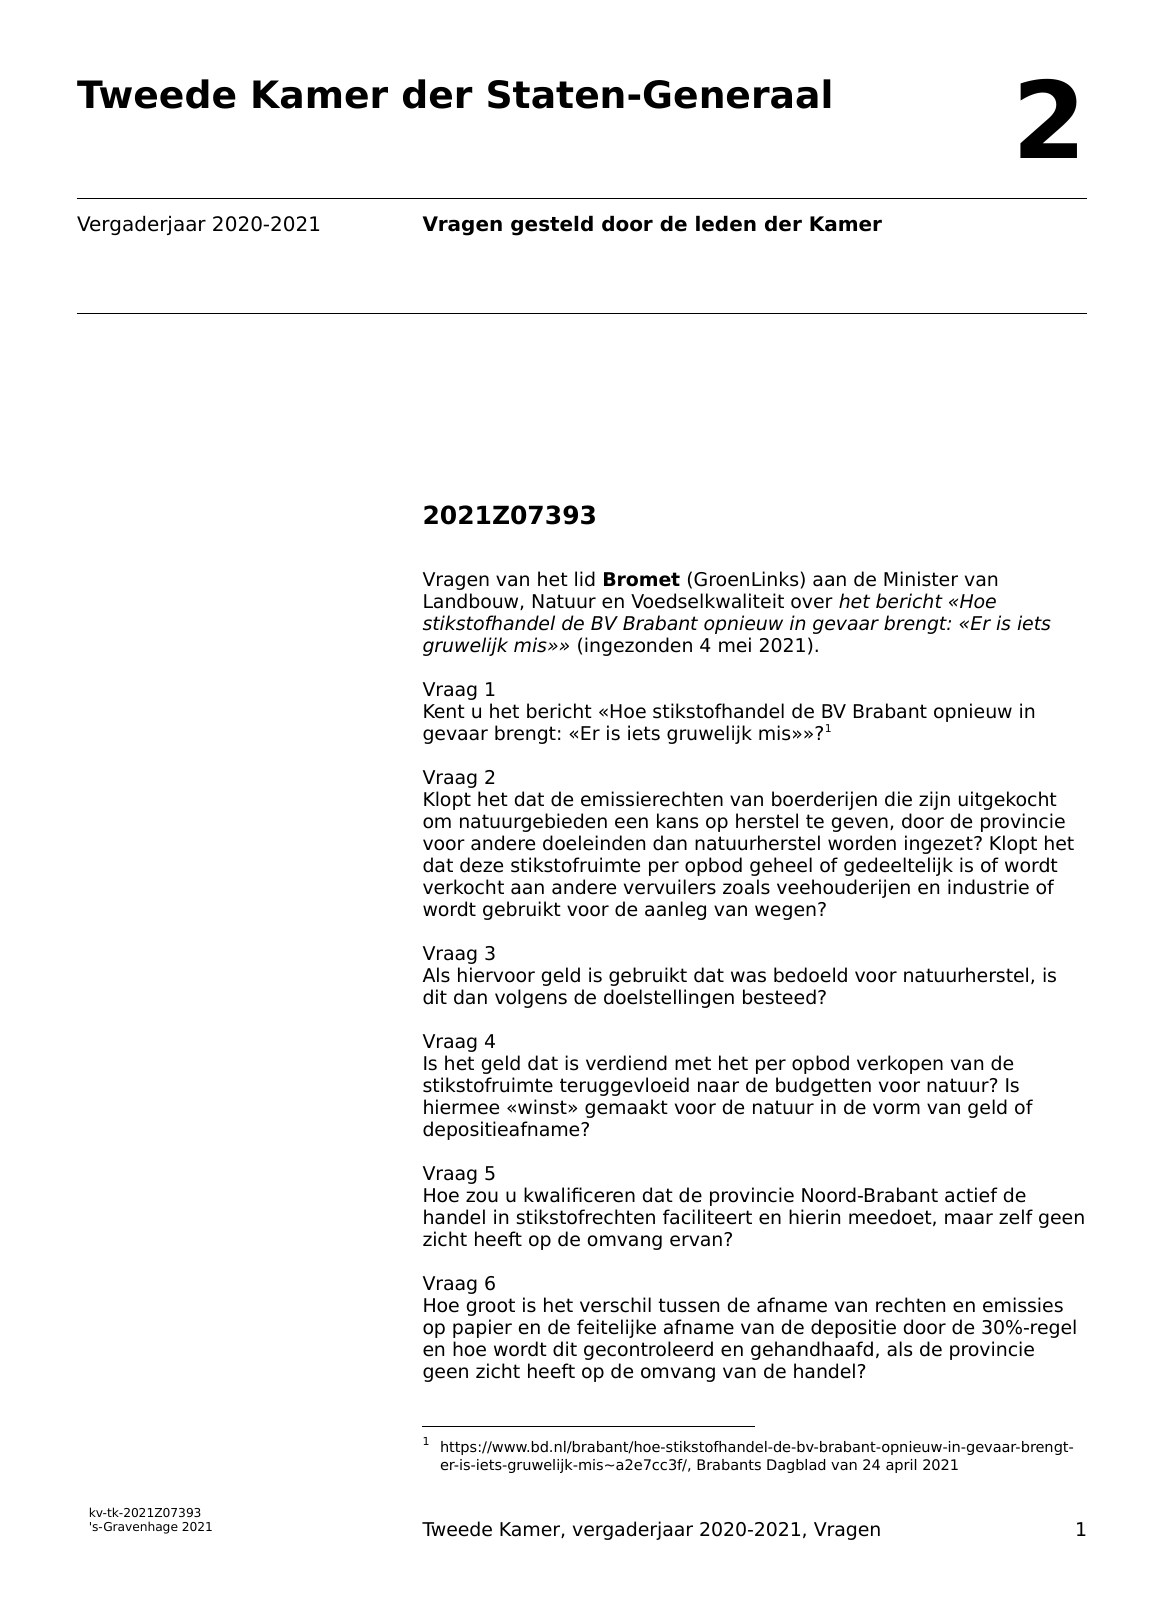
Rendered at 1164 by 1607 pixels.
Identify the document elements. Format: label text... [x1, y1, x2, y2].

text Is het geld dat is verdiend met het per opbod verkopen van de stikstofruimte teruggevloeid naar de budgetten voor natuur? Is hiermee «winst» gemaakt voor de natuur in de vorm van geld of depositieafname? [422, 1053, 1087, 1141]
text 's-Gravenhage 2021 [88, 1520, 323, 1534]
text Vraag 4 [422, 1031, 1087, 1053]
text Klopt het dat de emissierechten van boerderijen die zijn uitgekocht om natuurgebieden een kans op herstel te geven, door de provincie voor andere doeleinden dan natuurherstel worden ingezet? Klopt het dat deze stikstofruimte per opbod geheel of gedeeltelijk is of wordt verkocht aan andere vervuilers zoals veehouderijen en industrie of wordt gebruikt voor de aanleg van wegen? [422, 789, 1087, 921]
text Als hiervoor geld is gebruikt dat was bedoeld voor natuurherstel, is dit dan volgens de doelstellingen besteed? [422, 965, 1087, 1009]
table_cell Vergaderjaar 2020-2021 [77, 199, 422, 313]
text Kent u het bericht «Hoe stikstofhandel de BV Brabant opnieuw in gevaar brengt: «Er is iets gruwelijk mis»»? [422, 701, 1087, 745]
text Vraag 3 [422, 943, 1087, 965]
text Vragen van het lid Bromet (GroenLinks) aan de Minister van Landbouw, Natuur en Voedselkwaliteit over het bericht «Hoe stikstofhandel de BV Brabant opnieuw in gevaar brengt: «Er is iets gruwelijk mis»» (ingezonden 4 mei 2021). [422, 569, 1087, 657]
text 2021Z07393 [422, 501, 1087, 531]
text Vraag 2 [422, 767, 1087, 789]
text Hoe groot is het verschil tussen de afname van rechten en emissies op papier en de feitelijke afname van de depositie door de 30%-regel en hoe wordt dit gecontroleerd en gehandhaafd, als de provincie geen zicht heeft op de omvang van de handel? [422, 1295, 1087, 1383]
text Hoe zou u kwalificeren dat de provincie Noord-Brabant actief de handel in stikstofrechten faciliteert en hierin meedoet, maar zelf geen zicht heeft op de omvang ervan? [422, 1185, 1087, 1251]
text Vraag 5 [422, 1163, 1087, 1185]
table_header Tweede Kamer der Staten-Generaal [77, 59, 886, 198]
table_header 2 [886, 59, 1087, 198]
table_cell Vragen gesteld door de leden der Kamer [422, 199, 1087, 313]
text Vraag 1 [422, 679, 1087, 701]
text Vraag 6 [422, 1273, 1087, 1295]
text https://www.bd.nl/brabant/hoe-stikstofhandel-de-bv-brabant-opnieuw-in-gevaar-brengt-er-is-iets-gruwelijk-mis~a2e7cc3f/, Brabants Dagblad van 24 april 2021 [422, 1435, 1087, 1474]
text kv-tk-2021Z07393 [88, 1506, 323, 1520]
